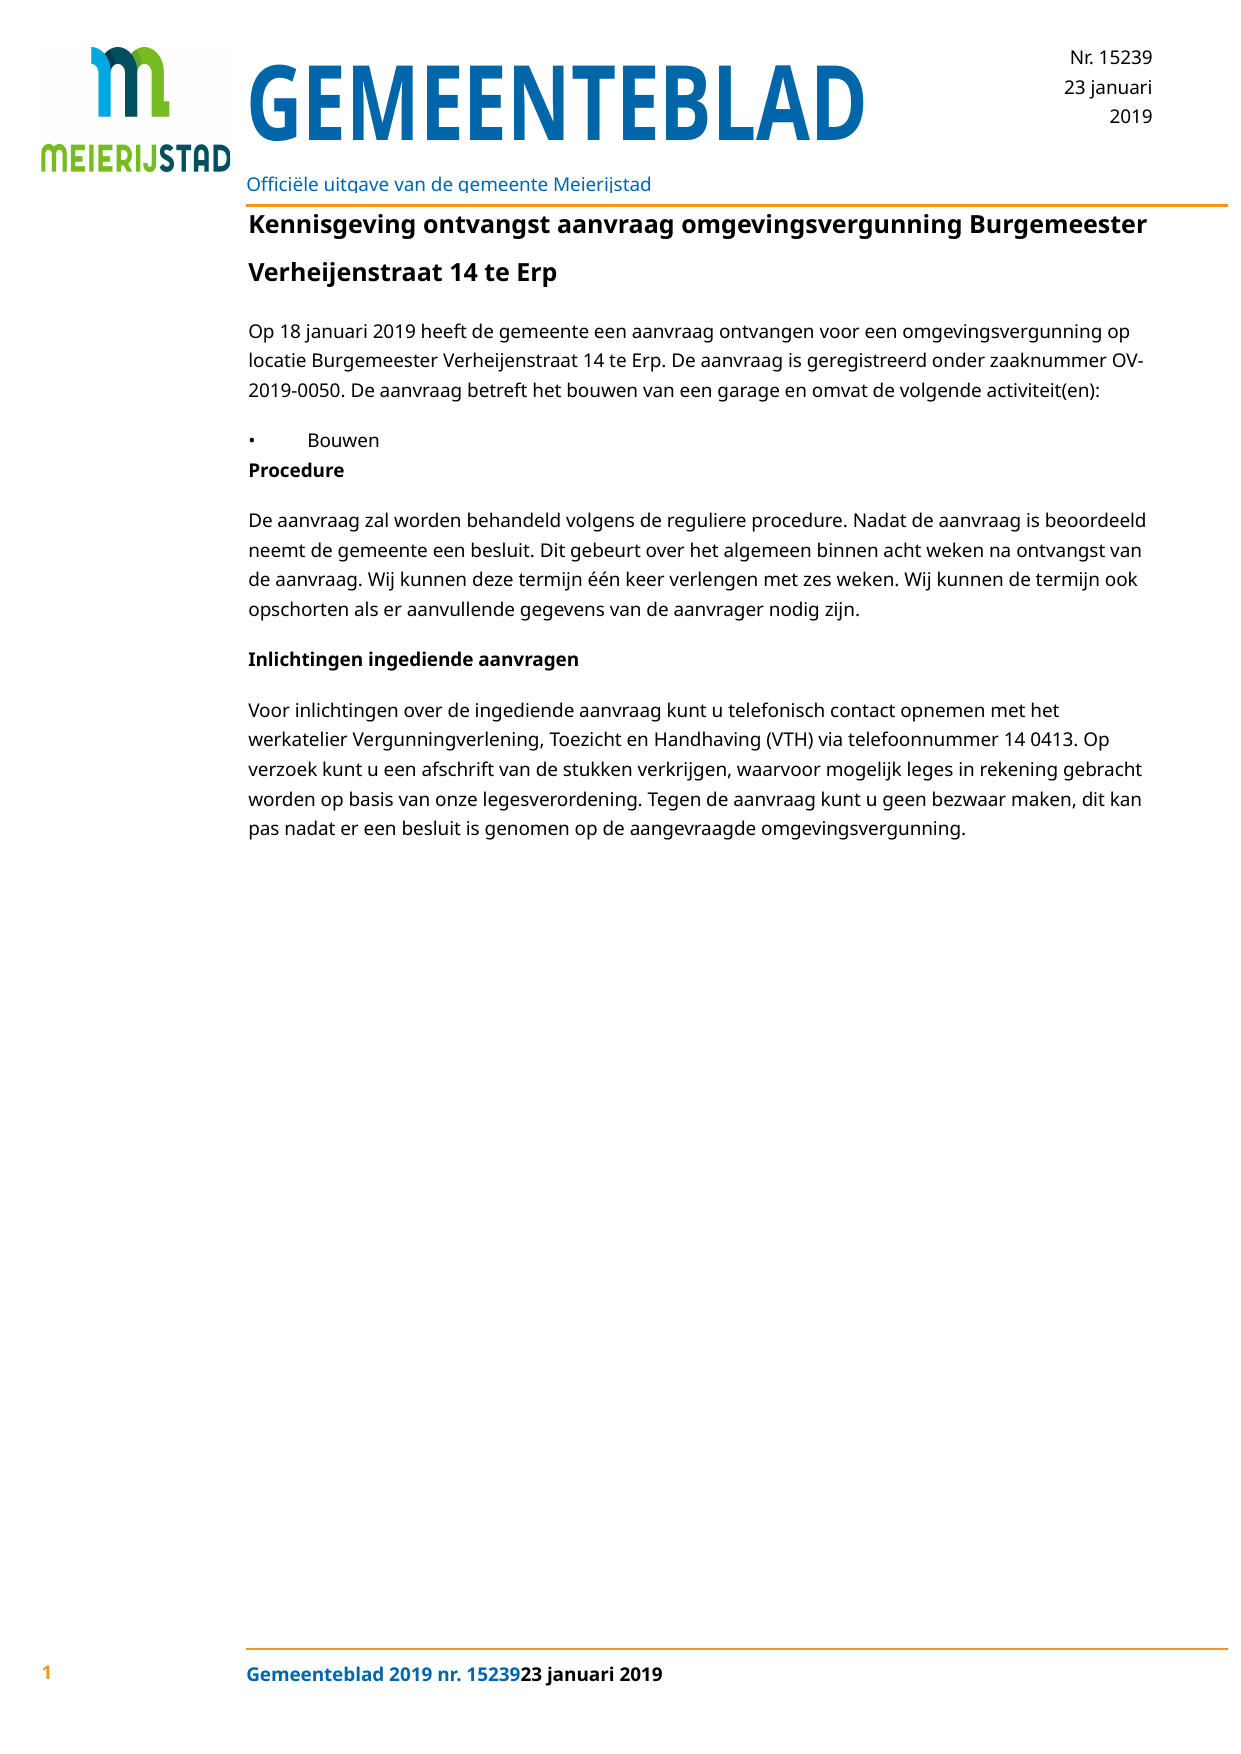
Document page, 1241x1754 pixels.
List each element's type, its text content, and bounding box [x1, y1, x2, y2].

picture [41, 47, 231, 172]
text Inlichtingen ingediende aanvragen [248, 647, 1152, 672]
list Bouwen [248, 427, 1152, 453]
text Kennisgeving ontvangst aanvraag omgevingsvergunning Burgemeester Verheijenstraat 14 te Erp [248, 207, 1152, 288]
text Procedure [248, 457, 1152, 483]
text Voor inlichtingen over de ingediende aanvraag kunt u telefonisch contact opnemen met het werkatelier Vergunningverlening, Toezicht en Handhaving (VTH) via telefoonnummer 14 0413. Op verzoek kunt u een afschrift van de stukken verkrijgen, waarvoor mogelijk leges in rekening gebracht worden op basis van onze legesverordening. Tegen de aanvraag kunt u geen bezwaar maken, dit kan pas nadat er een besluit is genomen op de aangevraagde omgevingsvergunning. [248, 697, 1152, 841]
text Op 18 januari 2019 heeft de gemeente een aanvraag ontvangen voor een omgevingsvergunning op locatie Burgemeester Verheijenstraat 14 te Erp. De aanvraag is geregistreerd onder zaaknummer OV-2019-0050. De aanvraag betreft het bouwen van een garage en omvat de volgende activiteit(en): [248, 318, 1152, 403]
text De aanvraag zal worden behandeld volgens de reguliere procedure. Nadat de aanvraag is beoordeeld neemt de gemeente een besluit. Dit gebeurt over het algemeen binnen acht weken na ontvangst van de aanvraag. Wij kunnen deze termijn één keer verlengen met zes weken. Wij kunnen de termijn ook opschorten als er aanvullende gegevens van de aanvrager nodig zijn. [248, 507, 1152, 622]
